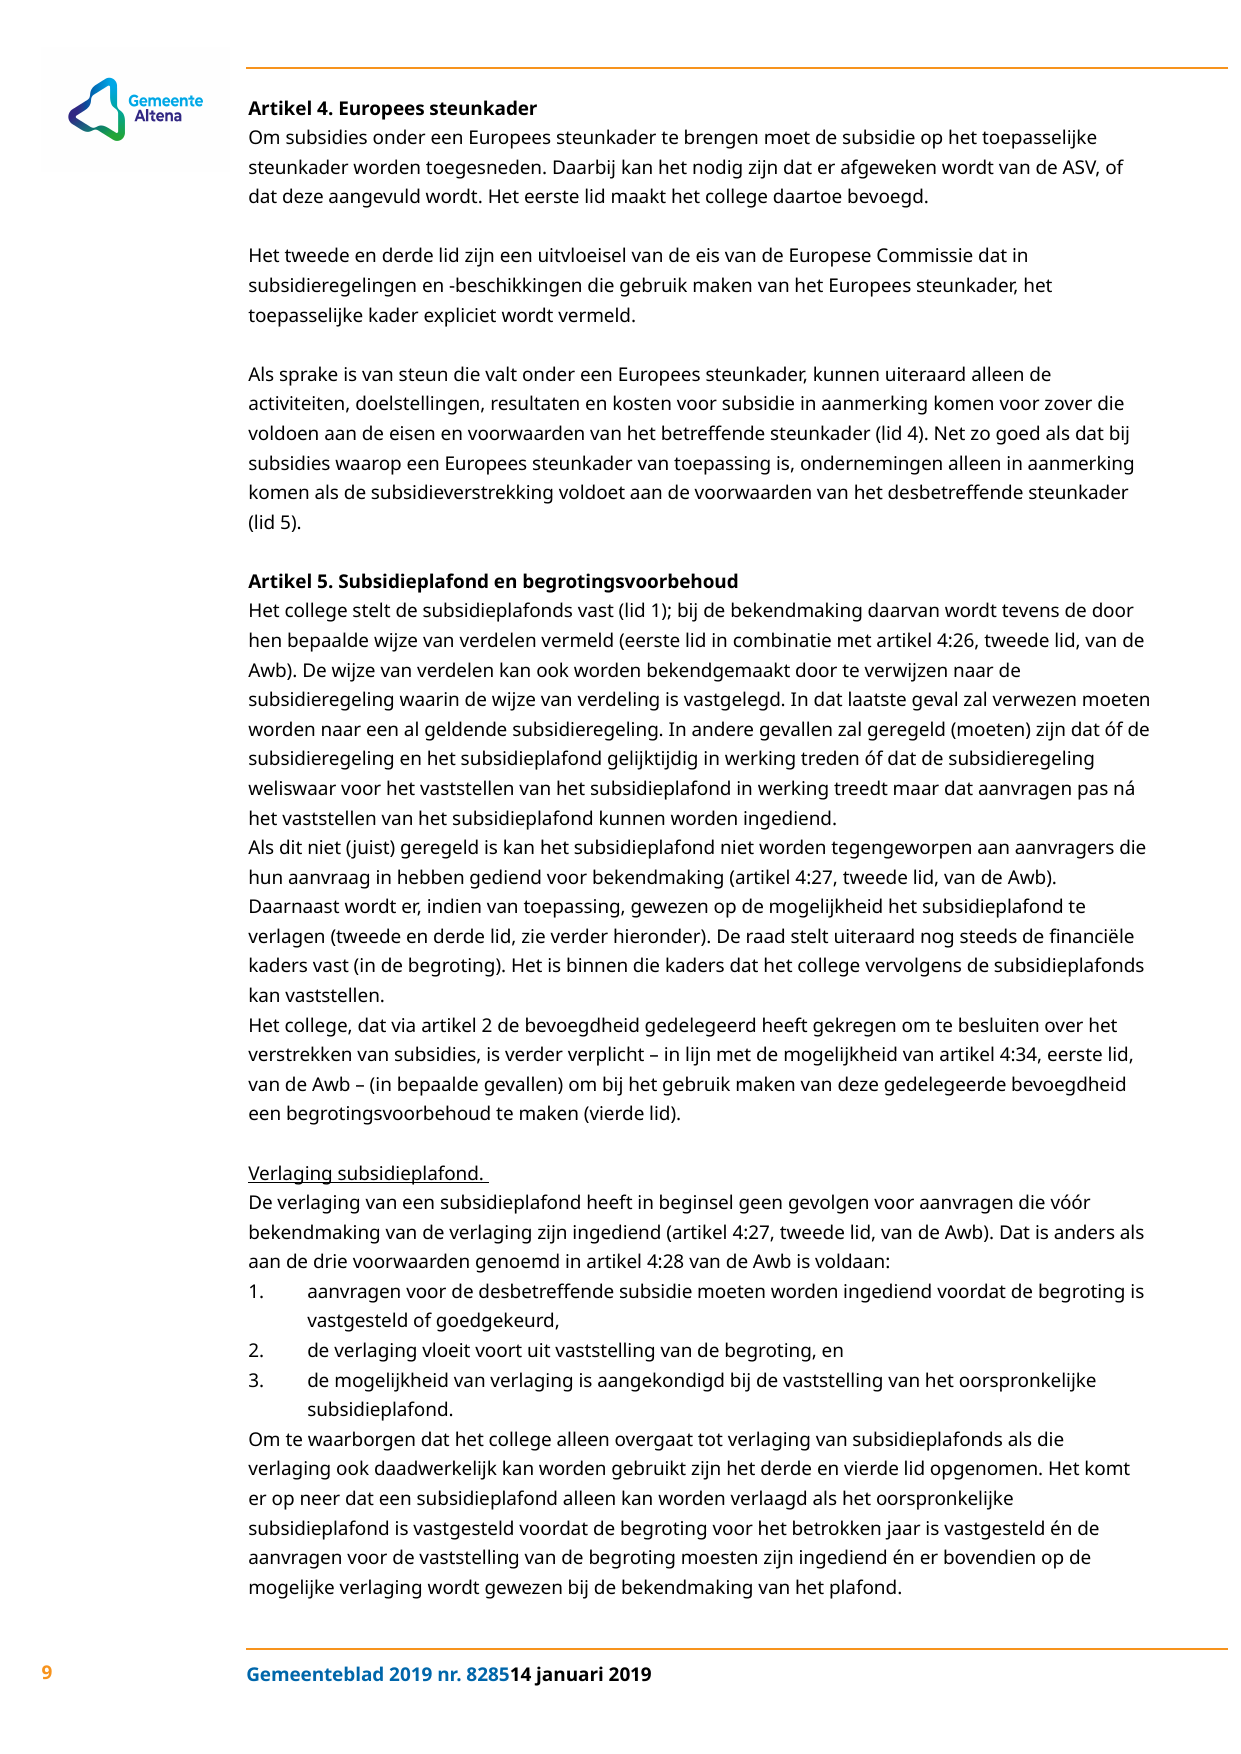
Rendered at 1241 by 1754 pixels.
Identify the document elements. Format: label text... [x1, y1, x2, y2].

text Het college, dat via artikel 2 de bevoegdheid gedelegeerd heeft gekregen om te besluiten over het verstrekken van subsidies, is verder verplicht – in lijn met de mogelijkheid van artikel 4:34, eerste lid, van de Awb – (in bepaalde gevallen) om bij het gebruik maken van deze gedelegeerde bevoegdheid een begrotingsvoorbehoud te maken (vierde lid). [248, 1012, 1152, 1126]
text De verlaging van een subsidieplafond heeft in beginsel geen gevolgen voor aanvragen die vóór bekendmaking van de verlaging zijn ingediend (artikel 4:27, tweede lid, van de Awb). Dat is anders als aan de drie voorwaarden genoemd in artikel 4:28 van de Awb is voldaan: [248, 1189, 1152, 1274]
text Om te waarborgen dat het college alleen overgaat tot verlaging van subsidieplafonds als die verlaging ook daadwerkelijk kan worden gebruikt zijn het derde en vierde lid opgenomen. Het komt er op neer dat een subsidieplafond alleen kan worden verlaagd als het oorspronkelijke subsidieplafond is vastgesteld voordat de begroting voor het betrokken jaar is vastgesteld én de aanvragen voor de vaststelling van de begroting moesten zijn ingediend én er bovendien op de mogelijke verlaging wordt gewezen bij de bekendmaking van het plafond. [248, 1426, 1152, 1600]
text Artikel 4. Europees steunkader [248, 95, 1152, 121]
text Om subsidies onder een Europees steunkader te brengen moet de subsidie op het toepasselijke steunkader worden toegesneden. Daarbij kan het nodig zijn dat er afgeweken wordt van de ASV, of dat deze aangevuld wordt. Het eerste lid maakt het college daartoe bevoegd. [248, 124, 1152, 209]
text Het college stelt de subsidieplafonds vast (lid 1); bij de bekendmaking daarvan wordt tevens de door hen bepaalde wijze van verdelen vermeld (eerste lid in combinatie met artikel 4:26, tweede lid, van de Awb). De wijze van verdelen kan ook worden bekendgemaakt door te verwijzen naar de subsidieregeling waarin de wijze van verdeling is vastgelegd. In dat laatste geval zal verwezen moeten worden naar een al geldende subsidieregeling. In andere gevallen zal geregeld (moeten) zijn dat óf de subsidieregeling en het subsidieplafond gelijktijdig in werking treden óf dat de subsidieregeling weliswaar voor het vaststellen van het subsidieplafond in werking treedt maar dat aanvragen pas ná het vaststellen van het subsidieplafond kunnen worden ingediend. [248, 598, 1152, 831]
text Artikel 5. Subsidieplafond en begrotingsvoorbehoud [248, 568, 1152, 594]
text Verlaging subsidieplafond. [248, 1160, 1152, 1186]
text Het tweede en derde lid zijn een uitvloeisel van de eis van de Europese Commissie dat in subsidieregelingen en -beschikkingen die gebruik maken van het Europees steunkader, het toepasselijke kader expliciet wordt vermeld. [248, 243, 1152, 328]
text Als sprake is van steun die valt onder een Europees steunkader, kunnen uiteraard alleen de activiteiten, doelstellingen, resultaten en kosten voor subsidie in aanmerking komen voor zover die voldoen aan de eisen en voorwaarden van het betreffende steunkader (lid 4). Net zo goed als dat bij subsidies waarop een Europees steunkader van toepassing is, ondernemingen alleen in aanmerking komen als de subsidieverstrekking voldoet aan de voorwaarden van het desbetreffende steunkader (lid 5). [248, 361, 1152, 535]
picture [41, 47, 231, 172]
text Als dit niet (juist) geregeld is kan het subsidieplafond niet worden tegengeworpen aan aanvragers die hun aanvraag in hebben gediend voor bekendmaking (artikel 4:27, tweede lid, van de Awb). Daarnaast wordt er, indien van toepassing, gewezen op de mogelijkheid het subsidieplafond te verlagen (tweede en derde lid, zie verder hieronder). De raad stelt uiteraard nog steeds de financiële kaders vast (in de begroting). Het is binnen die kaders dat het college vervolgens de subsidieplafonds kan vaststellen. [248, 834, 1152, 1008]
list aanvragen voor de desbetreffende subsidie moeten worden ingediend voordat de begroting is vastgesteld of goedgekeurd, [248, 1278, 1152, 1333]
list de mogelijkheid van verlaging is aangekondigd bij de vaststelling van het oorspronkelijke subsidieplafond. [248, 1367, 1152, 1422]
list de verlaging vloeit voort uit vaststelling van de begroting, en [248, 1337, 1152, 1363]
